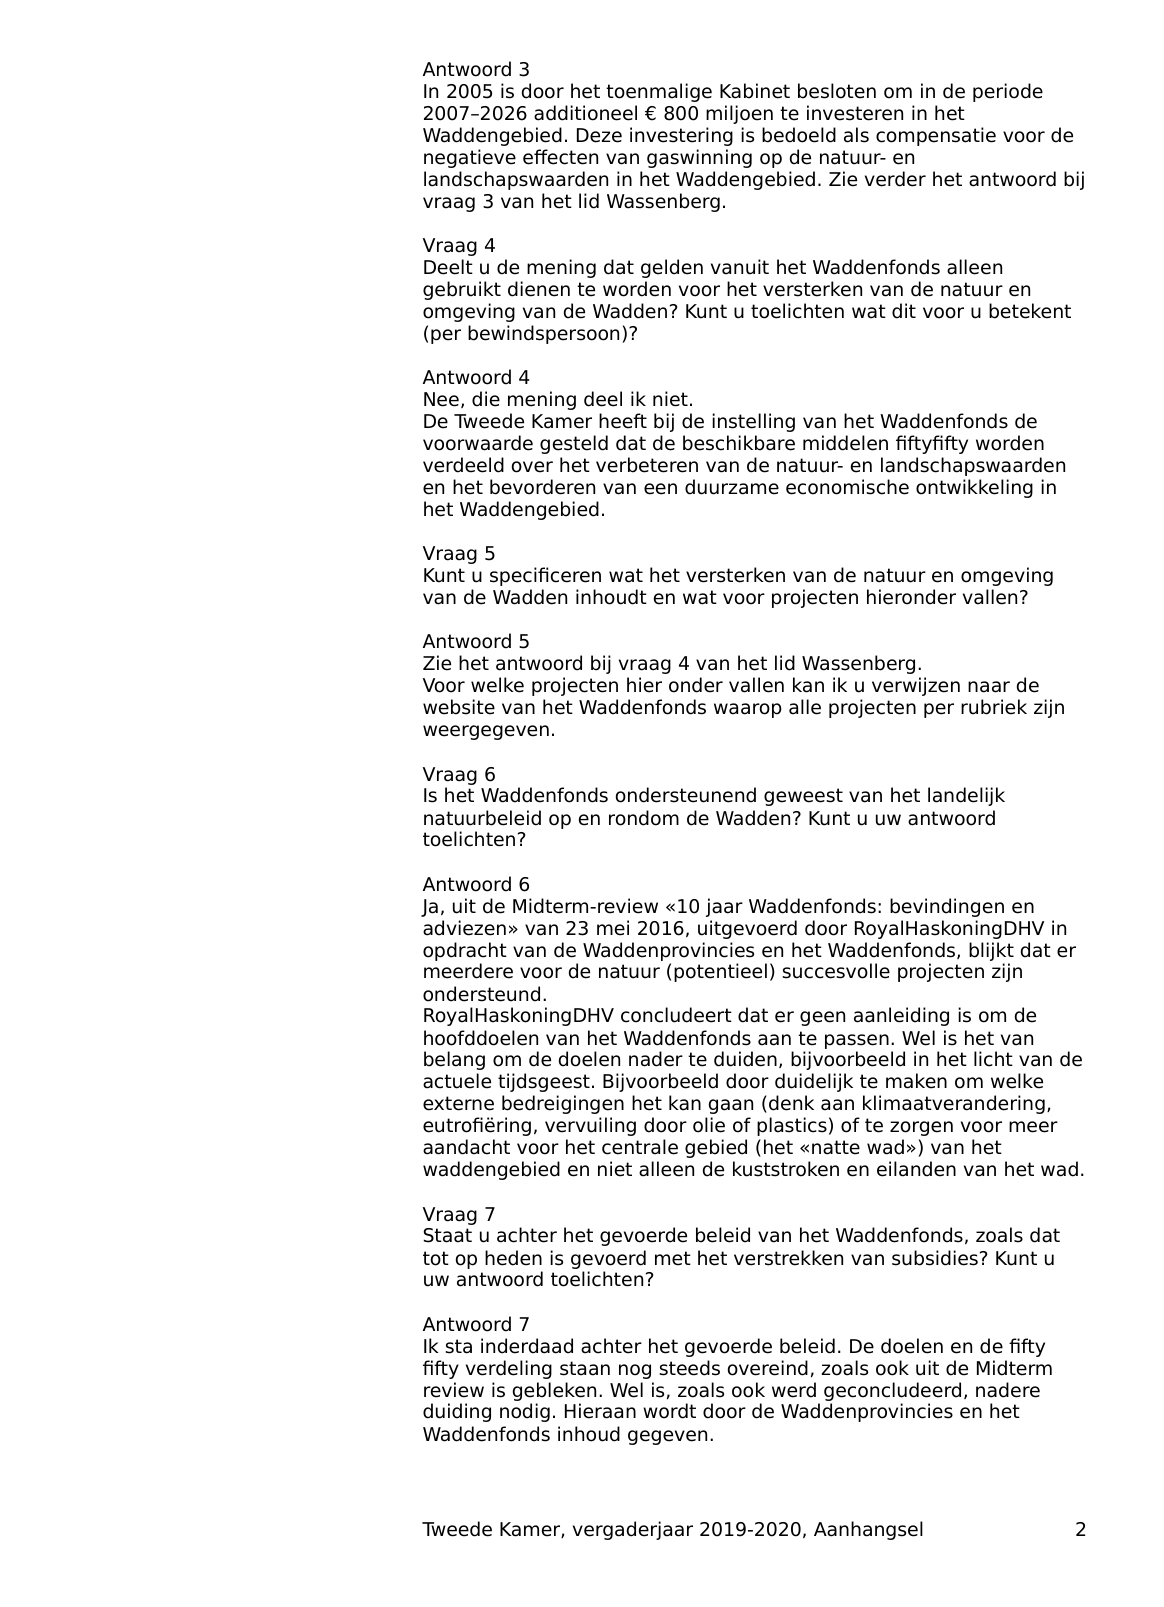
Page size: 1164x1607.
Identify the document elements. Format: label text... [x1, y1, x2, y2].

text Ik sta inderdaad achter het gevoerde beleid. De doelen en de fifty fifty verdeling staan nog steeds overeind, zoals ook uit de Midterm review is gebleken. Wel is, zoals ook werd geconcludeerd, nadere duiding nodig. Hieraan wordt door de Waddenprovincies en het Waddenfonds inhoud gegeven. [422, 1336, 1087, 1445]
text Antwoord 5 [422, 631, 1087, 653]
text Vraag 4 [422, 235, 1087, 257]
text De Tweede Kamer heeft bij de instelling van het Waddenfonds de voorwaarde gesteld dat de beschikbare middelen fiftyfifty worden verdeeld over het verbeteren van de natuur- en landschapswaarden en het bevorderen van een duurzame economische ontwikkeling in het Waddengebied. [422, 411, 1087, 521]
text Antwoord 4 [422, 367, 1087, 389]
text In 2005 is door het toenmalige Kabinet besloten om in de periode 2007–2026 additioneel € 800 miljoen te investeren in het Waddengebied. Deze investering is bedoeld als compensatie voor de negatieve effecten van gaswinning op de natuur- en landschapswaarden in het Waddengebied. Zie verder het antwoord bij vraag 3 van het lid Wassenberg. [422, 81, 1087, 213]
text Is het Waddenfonds ondersteunend geweest van het landelijk natuurbeleid op en rondom de Wadden? Kunt u uw antwoord toelichten? [422, 785, 1087, 851]
text Staat u achter het gevoerde beleid van het Waddenfonds, zoals dat tot op heden is gevoerd met het verstrekken van subsidies? Kunt u uw antwoord toelichten? [422, 1225, 1087, 1291]
text RoyalHaskoningDHV concludeert dat er geen aanleiding is om de hoofddoelen van het Waddenfonds aan te passen. Wel is het van belang om de doelen nader te duiden, bijvoorbeeld in het licht van de actuele tijdsgeest. Bijvoorbeeld door duidelijk te maken om welke externe bedreigingen het kan gaan (denk aan klimaatverandering, eutrofiëring, vervuiling door olie of plastics) of te zorgen voor meer aandacht voor het centrale gebied (het «natte wad») van het waddengebied en niet alleen de kuststroken en eilanden van het wad. [422, 1005, 1087, 1181]
text Antwoord 7 [422, 1313, 1087, 1336]
text Kunt u specificeren wat het versterken van de natuur en omgeving van de Wadden inhoudt en wat voor projecten hieronder vallen? [422, 565, 1087, 609]
text Antwoord 3 [422, 59, 1087, 81]
text Zie het antwoord bij vraag 4 van het lid Wassenberg. [422, 653, 1087, 675]
text Antwoord 6 [422, 873, 1087, 896]
text Vraag 5 [422, 543, 1087, 565]
text Vraag 7 [422, 1203, 1087, 1225]
text Nee, die mening deel ik niet. [422, 389, 1087, 411]
text Voor welke projecten hier onder vallen kan ik u verwijzen naar de website van het Waddenfonds waarop alle projecten per rubriek zijn weergegeven. [422, 675, 1087, 741]
text Vraag 6 [422, 763, 1087, 785]
text Ja, uit de Midterm-review «10 jaar Waddenfonds: bevindingen en adviezen» van 23 mei 2016, uitgevoerd door RoyalHaskoningDHV in opdracht van de Waddenprovincies en het Waddenfonds, blijkt dat er meerdere voor de natuur (potentieel) succesvolle projecten zijn ondersteund. [422, 896, 1087, 1005]
text Deelt u de mening dat gelden vanuit het Waddenfonds alleen gebruikt dienen te worden voor het versterken van de natuur en omgeving van de Wadden? Kunt u toelichten wat dit voor u betekent (per bewindspersoon)? [422, 257, 1087, 345]
